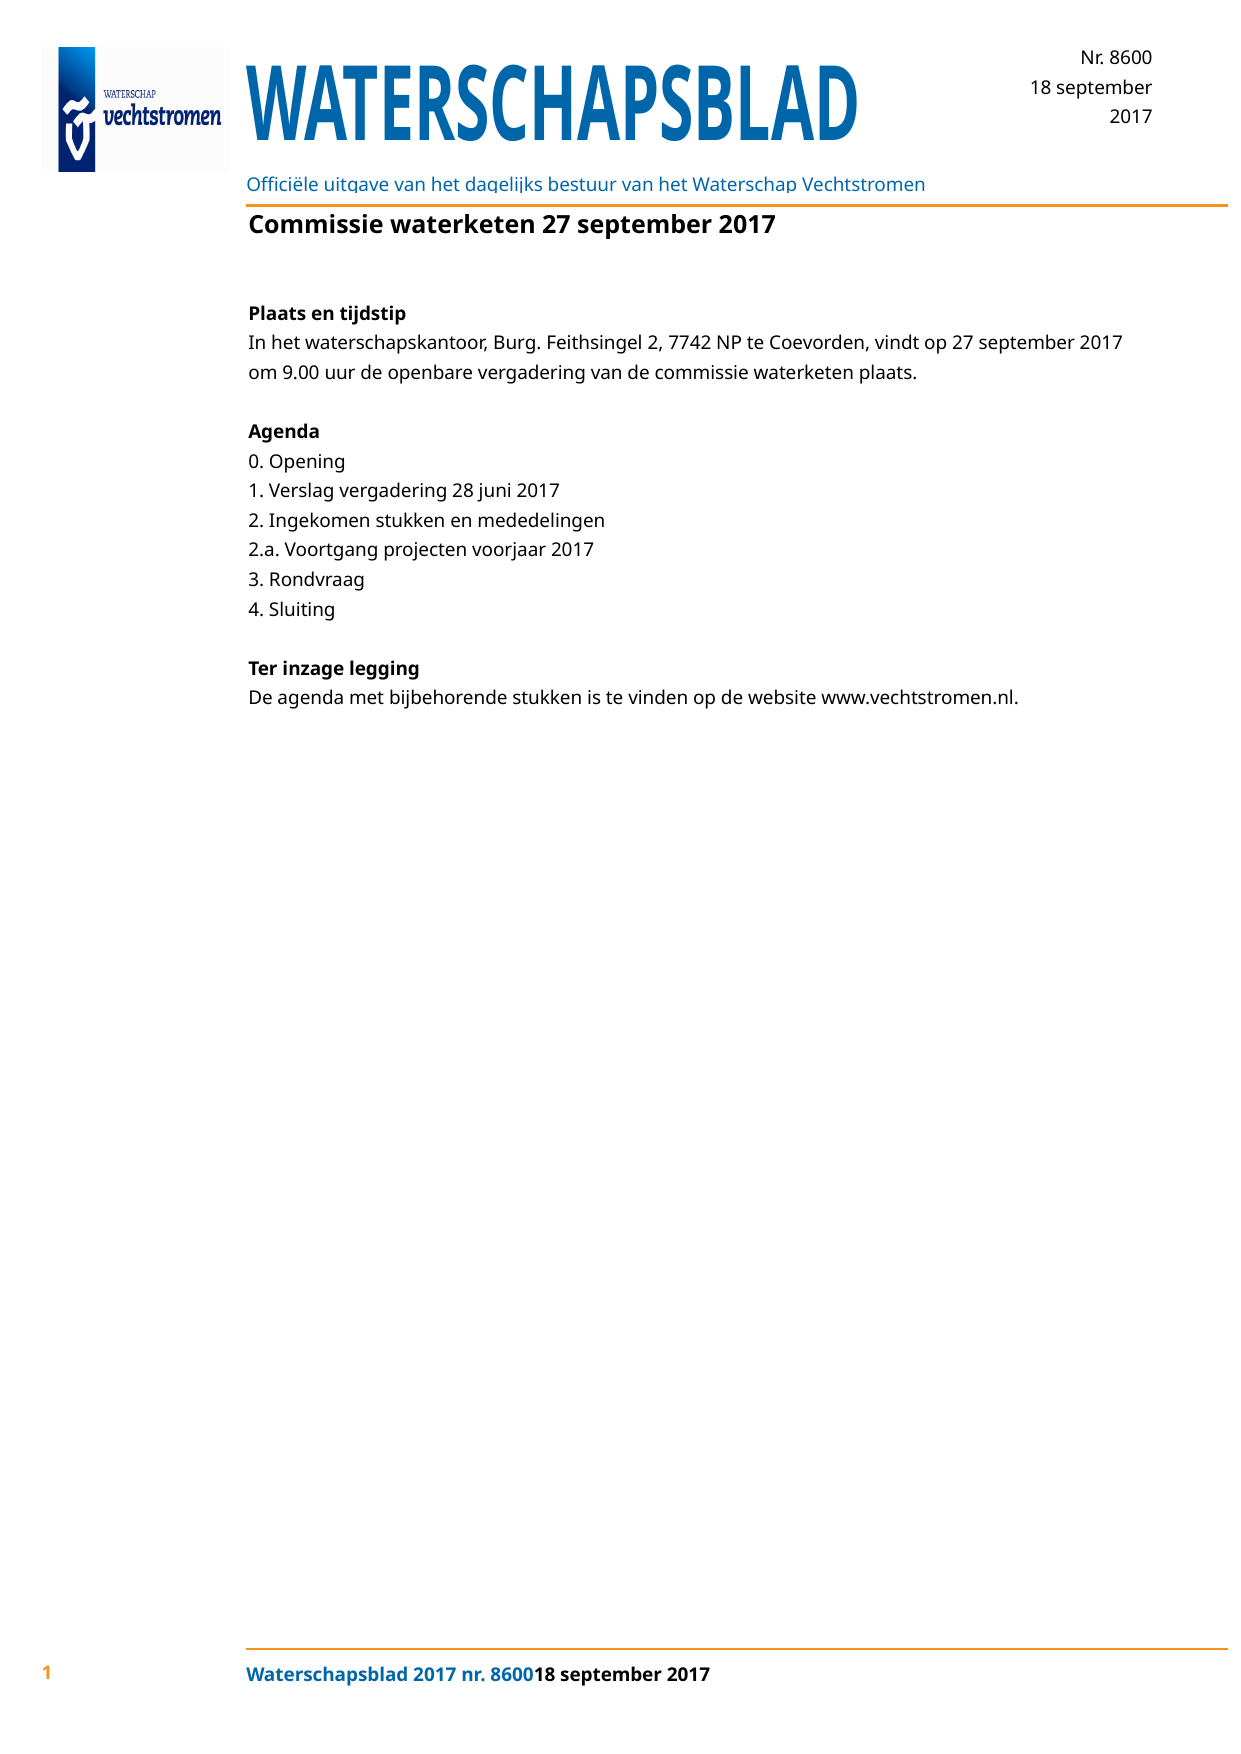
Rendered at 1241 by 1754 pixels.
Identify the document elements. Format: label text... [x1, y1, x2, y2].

text 2.a. Voortgang projecten voorjaar 2017 [248, 537, 1152, 562]
text In het waterschapskantoor, Burg. Feithsingel 2, 7742 NP te Coevorden, vindt op 27 september 2017 om 9.00 uur de openbare vergadering van de commissie waterketen plaats. [248, 329, 1152, 385]
text Ter inzage legging [248, 655, 1152, 681]
text 1. Verslag vergadering 28 juni 2017 [248, 477, 1152, 503]
text Agenda [248, 418, 1152, 444]
text Plaats en tijdstip [248, 300, 1152, 326]
picture [41, 47, 231, 172]
text De agenda met bijbehorende stukken is te vinden op de website www.vechtstromen.nl. [248, 684, 1152, 710]
text 0. Opening [248, 448, 1152, 473]
text 3. Rondvraag [248, 566, 1152, 592]
text Commissie waterketen 27 september 2017 [248, 207, 1152, 241]
text 4. Sluiting [248, 596, 1152, 621]
text 2. Ingekomen stukken en mededelingen [248, 507, 1152, 533]
